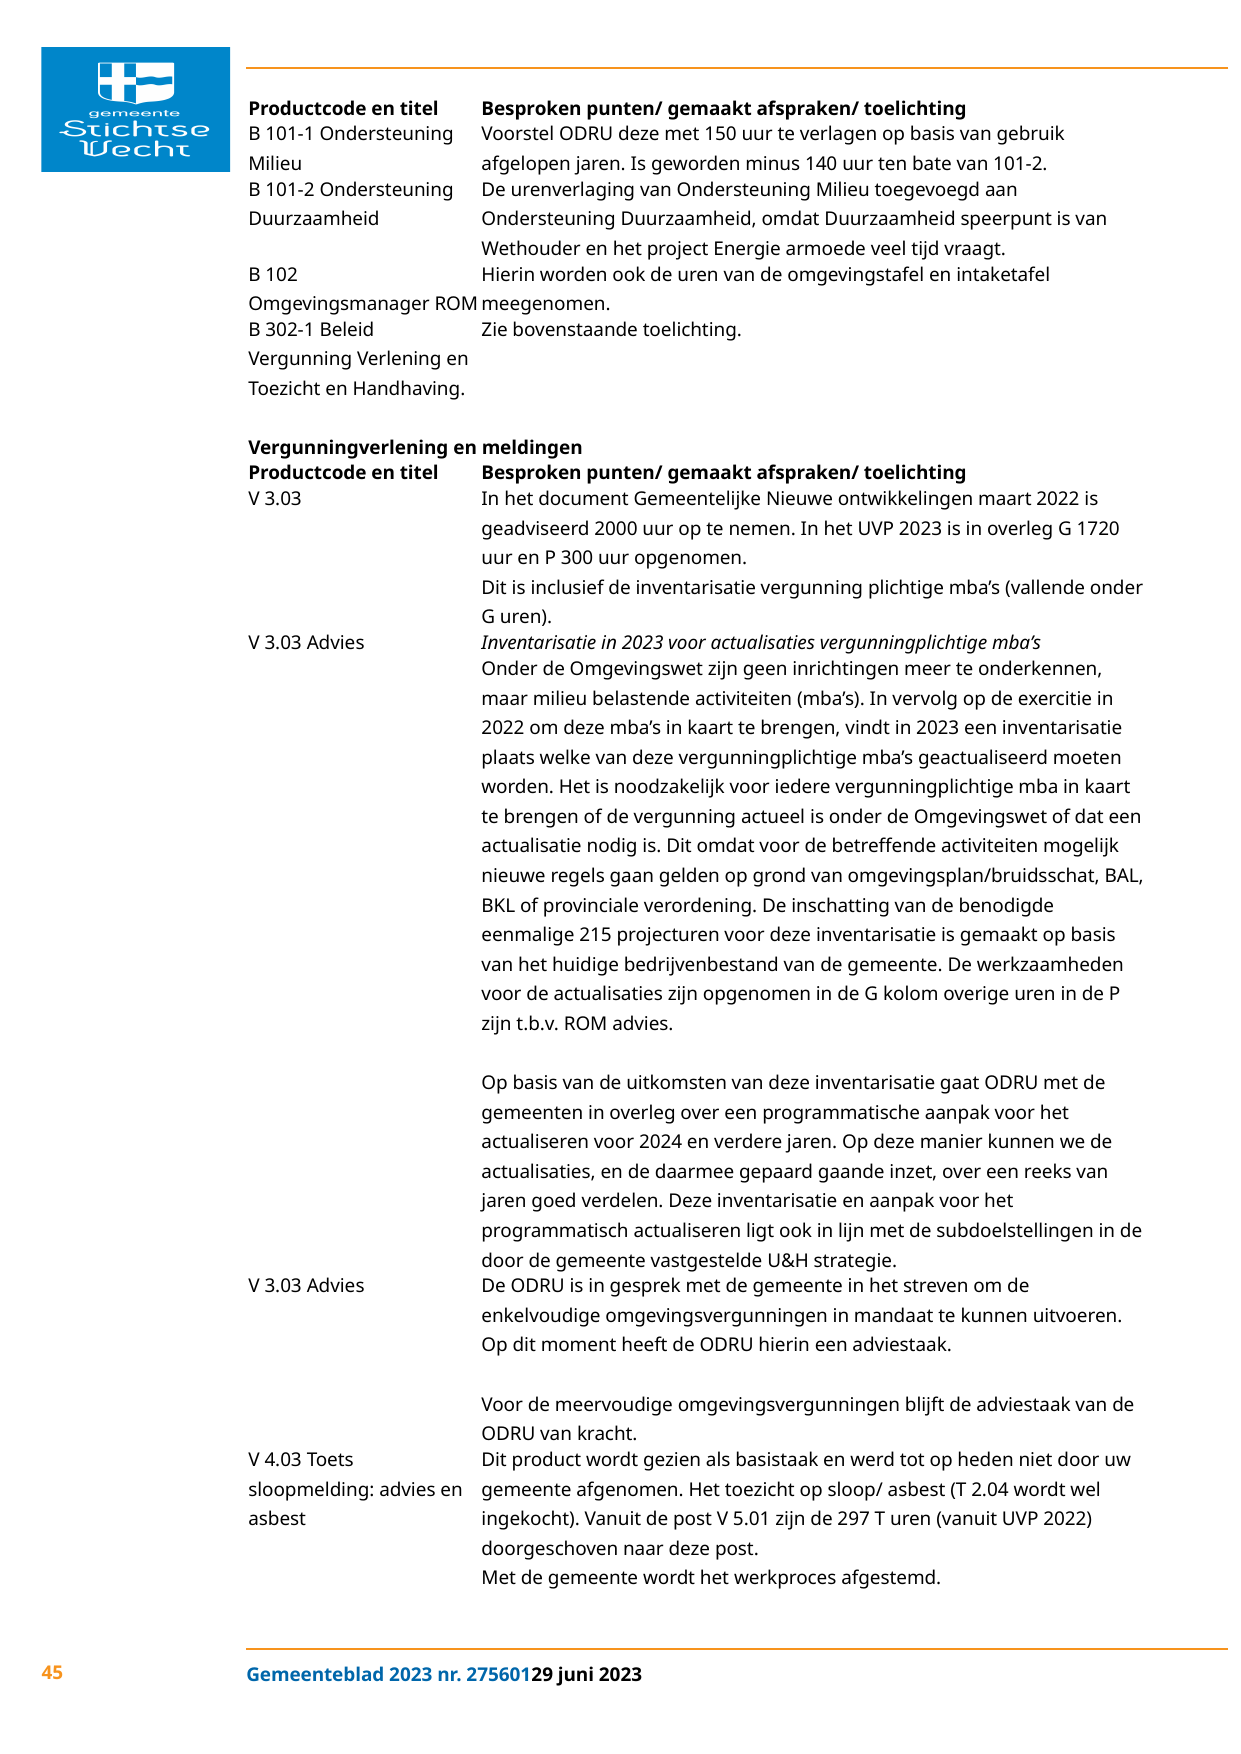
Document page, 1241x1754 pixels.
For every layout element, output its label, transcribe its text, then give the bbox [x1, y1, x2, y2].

table_cell Hierin worden ook de uren van de omgevingstafel en intaketafel meegenomen. [481, 261, 1152, 316]
table_cell Dit product wordt gezien als basistaak en werd tot op heden niet door uw gemeente afgenomen. Het toezicht op sloop/ asbest (T 2.04 wordt wel ingekocht). Vanuit de post V 5.01 zijn de 297 T uren (vanuit UVP 2022) doorgeschoven naar deze post. Met de gemeente wordt het werkproces afgestemd. [481, 1446, 1152, 1590]
table_cell Voorstel ODRU deze met 150 uur te verlagen op basis van gebruik afgelopen jaren. Is geworden minus 140 uur ten bate van 101-2. [481, 121, 1152, 176]
table_cell Inventarisatie in 2023 voor actualisaties vergunningplichtige mba’s [481, 629, 1152, 655]
table_cell Zie bovenstaande toelichting. [481, 316, 1152, 401]
picture [99, 63, 135, 101]
table_cell De urenverlaging van Ondersteuning Milieu toegevoegd aan Ondersteuning Duurzaamheid, omdat Duurzaamheid speerpunt is van Wethouder en het project Energie armoede veel tijd vraagt. [481, 176, 1152, 261]
table_cell De ODRU is in gesprek met de gemeente in het streven om de enkelvoudige omgevingsvergunningen in mandaat te kunnen uitvoeren. Op dit moment heeft de ODRU hierin een adviestaak. Voor de meervoudige omgevingsvergunningen blijft de adviestaak van de ODRU van kracht. [481, 1273, 1152, 1446]
table_header Vergunningverlening en meldingen [248, 434, 1152, 459]
table_cell B 102 Omgevingsmanager ROM [248, 261, 481, 316]
table_cell Besproken punten/ gemaakt afspraken/ toelichting [481, 460, 1152, 485]
picture [137, 63, 174, 103]
table_cell Productcode en titel [248, 460, 481, 485]
table_cell Onder de Omgevingswet zijn geen inrichtingen meer te onderkennen, maar milieu belastende activiteiten (mba’s). In vervolg op de exercitie in 2022 om deze mba’s in kaart te brengen, vindt in 2023 een inventarisatie plaats welke van deze vergunningplichtige mba’s geactualiseerd moeten worden. Het is noodzakelijk voor iedere vergunningplichtige mba in kaart te brengen of de vergunning actueel is onder de Omgevingswet of dat een actualisatie nodig is. Dit omdat voor de betreffende activiteiten mogelijk nieuwe regels gaan gelden op grond van omgevingsplan/bruidsschat, BAL, BKL of provinciale verordening. De inschatting van de benodigde eenmalige 215 projecturen voor deze inventarisatie is gemaakt op basis van het huidige bedrijvenbestand van de gemeente. De werkzaamheden voor de actualisaties zijn opgenomen in de G kolom overige uren in de P zijn t.b.v. ROM advies. Op basis van de uitkomsten van deze inventarisatie gaat ODRU met de gemeenten in overleg over een programmatische aanpak voor het actualiseren voor 2024 en verdere jaren. Op deze manier kunnen we de actualisaties, en de daarmee gepaard gaande inzet, over een reeks van jaren goed verdelen. Deze inventarisatie en aanpak voor het programmatisch actualiseren ligt ook in lijn met de subdoelstellingen in de door de gemeente vastgestelde U&H strategie. [481, 655, 1152, 1272]
table_cell [248, 655, 481, 1272]
table_cell B 101-2 Ondersteuning Duurzaamheid [248, 176, 481, 261]
table_cell B 302-1 Beleid Vergunning Verlening en Toezicht en Handhaving. [248, 316, 481, 401]
table_cell V 3.03 [248, 485, 481, 629]
table_cell B 101-1 Ondersteuning Milieu [248, 121, 481, 176]
table_cell V 3.03 Advies [248, 629, 481, 655]
table_cell Productcode en titel [248, 95, 481, 121]
table_cell Besproken punten/ gemaakt afspraken/ toelichting [481, 95, 1152, 121]
table_cell V 4.03 Toets sloopmelding: advies en asbest [248, 1446, 481, 1590]
table_cell V 3.03 Advies [248, 1273, 481, 1446]
table_cell In het document Gemeentelijke Nieuwe ontwikkelingen maart 2022 is geadviseerd 2000 uur op te nemen. In het UVP 2023 is in overleg G 1720 uur en P 300 uur opgenomen. Dit is inclusief de inventarisatie vergunning plichtige mba’s (vallende onder G uren). [481, 485, 1152, 629]
